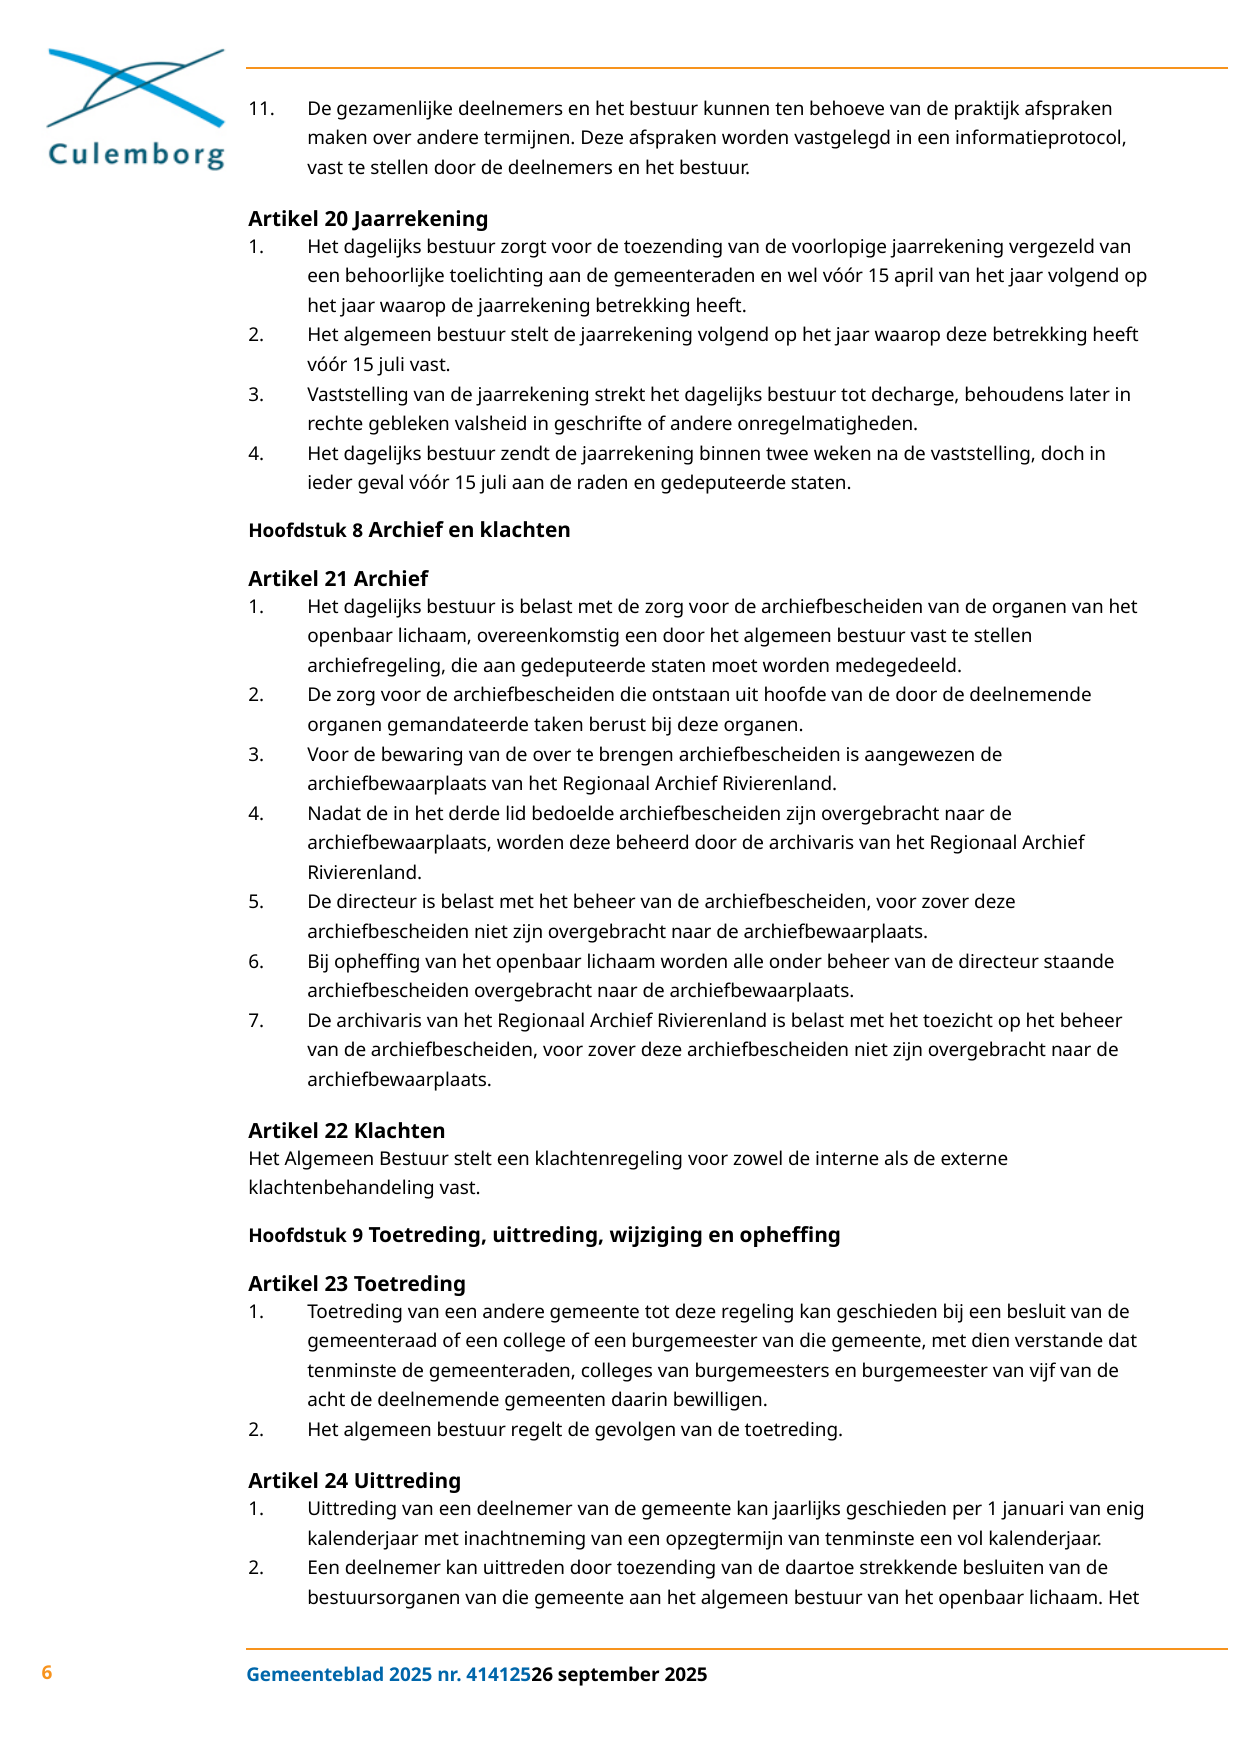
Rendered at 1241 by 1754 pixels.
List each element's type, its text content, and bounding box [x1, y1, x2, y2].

list Het dagelijks bestuur zendt de jaarrekening binnen twee weken na de vaststelling, doch in ieder geval vóór 15 juli aan de raden en gedeputeerde staten. [248, 440, 1152, 495]
text Het Algemeen Bestuur stelt een klachtenregeling voor zowel de interne als de externe klachtenbehandeling vast. [248, 1145, 1152, 1200]
list De directeur is belast met het beheer van de archiefbescheiden, voor zover deze archiefbescheiden niet zijn overgebracht naar de archiefbewaarplaats. [248, 889, 1152, 944]
text Hoofdstuk 8 Archief en klachten [248, 515, 1152, 543]
list Uittreding van een deelnemer van de gemeente kan jaarlijks geschieden per 1 januari van enig kalenderjaar met inachtneming van een opzegtermijn van tenminste een vol kalenderjaar. [248, 1495, 1152, 1550]
list De archivaris van het Regionaal Archief Rivierenland is belast met het toezicht op het beheer van de archiefbescheiden, voor zover deze archiefbescheiden niet zijn overgebracht naar de archiefbewaarplaats. [248, 1007, 1152, 1092]
text Artikel 21 Archief [248, 564, 1152, 593]
list Het dagelijks bestuur zorgt voor de toezending van de voorlopige jaarrekening vergezeld van een behoorlijke toelichting aan de gemeenteraden en wel vóór 15 april van het jaar volgend op het jaar waarop de jaarrekening betrekking heeft. [248, 233, 1152, 318]
text Artikel 22 Klachten [248, 1117, 1152, 1145]
list Voor de bewaring van de over te brengen archiefbescheiden is aangewezen de archiefbewaarplaats van het Regionaal Archief Rivierenland. [248, 741, 1152, 796]
list Het algemeen bestuur regelt de gevolgen van de toetreding. [248, 1416, 1152, 1442]
list Vaststelling van de jaarrekening strekt het dagelijks bestuur tot decharge, behoudens later in rechte gebleken valsheid in geschrifte of andere onregelmatigheden. [248, 381, 1152, 436]
text Artikel 20 Jaarrekening [248, 204, 1152, 233]
text Hoofdstuk 9 Toetreding, uittreding, wijziging en opheffing [248, 1220, 1152, 1249]
list De zorg voor de archiefbescheiden die ontstaan uit hoofde van de door de deelnemende organen gemandateerde taken berust bij deze organen. [248, 682, 1152, 737]
picture [41, 47, 231, 172]
list Nadat de in het derde lid bedoelde archiefbescheiden zijn overgebracht naar de archiefbewaarplaats, worden deze beheerd door de archivaris van het Regionaal Archief Rivierenland. [248, 800, 1152, 885]
list Het algemeen bestuur stelt de jaarrekening volgend op het jaar waarop deze betrekking heeft vóór 15 juli vast. [248, 322, 1152, 377]
text Artikel 24 Uittreding [248, 1467, 1152, 1495]
list De gezamenlijke deelnemers en het bestuur kunnen ten behoeve van de praktijk afspraken maken over andere termijnen. Deze afspraken worden vastgelegd in een informatieprotocol, vast te stellen door de deelnemers en het bestuur. [248, 95, 1152, 180]
list Toetreding van een andere gemeente tot deze regeling kan geschieden bij een besluit van de gemeenteraad of een college of een burgemeester van die gemeente, met dien verstande dat tenminste de gemeenteraden, colleges van burgemeesters en burgemeester van vijf van de acht de deelnemende gemeenten daarin bewilligen. [248, 1298, 1152, 1412]
text Artikel 23 Toetreding [248, 1269, 1152, 1298]
list Het dagelijks bestuur is belast met de zorg voor de archiefbescheiden van de organen van het openbaar lichaam, overeenkomstig een door het algemeen bestuur vast te stellen archiefregeling, die aan gedeputeerde staten moet worden medegedeeld. [248, 593, 1152, 678]
list Een deelnemer kan uittreden door toezending van de daartoe strekkende besluiten van de bestuursorganen van die gemeente aan het algemeen bestuur van het openbaar lichaam. Het [248, 1554, 1152, 1609]
list Bij opheffing van het openbaar lichaam worden alle onder beheer van de directeur staande archiefbescheiden overgebracht naar de archiefbewaarplaats. [248, 948, 1152, 1003]
